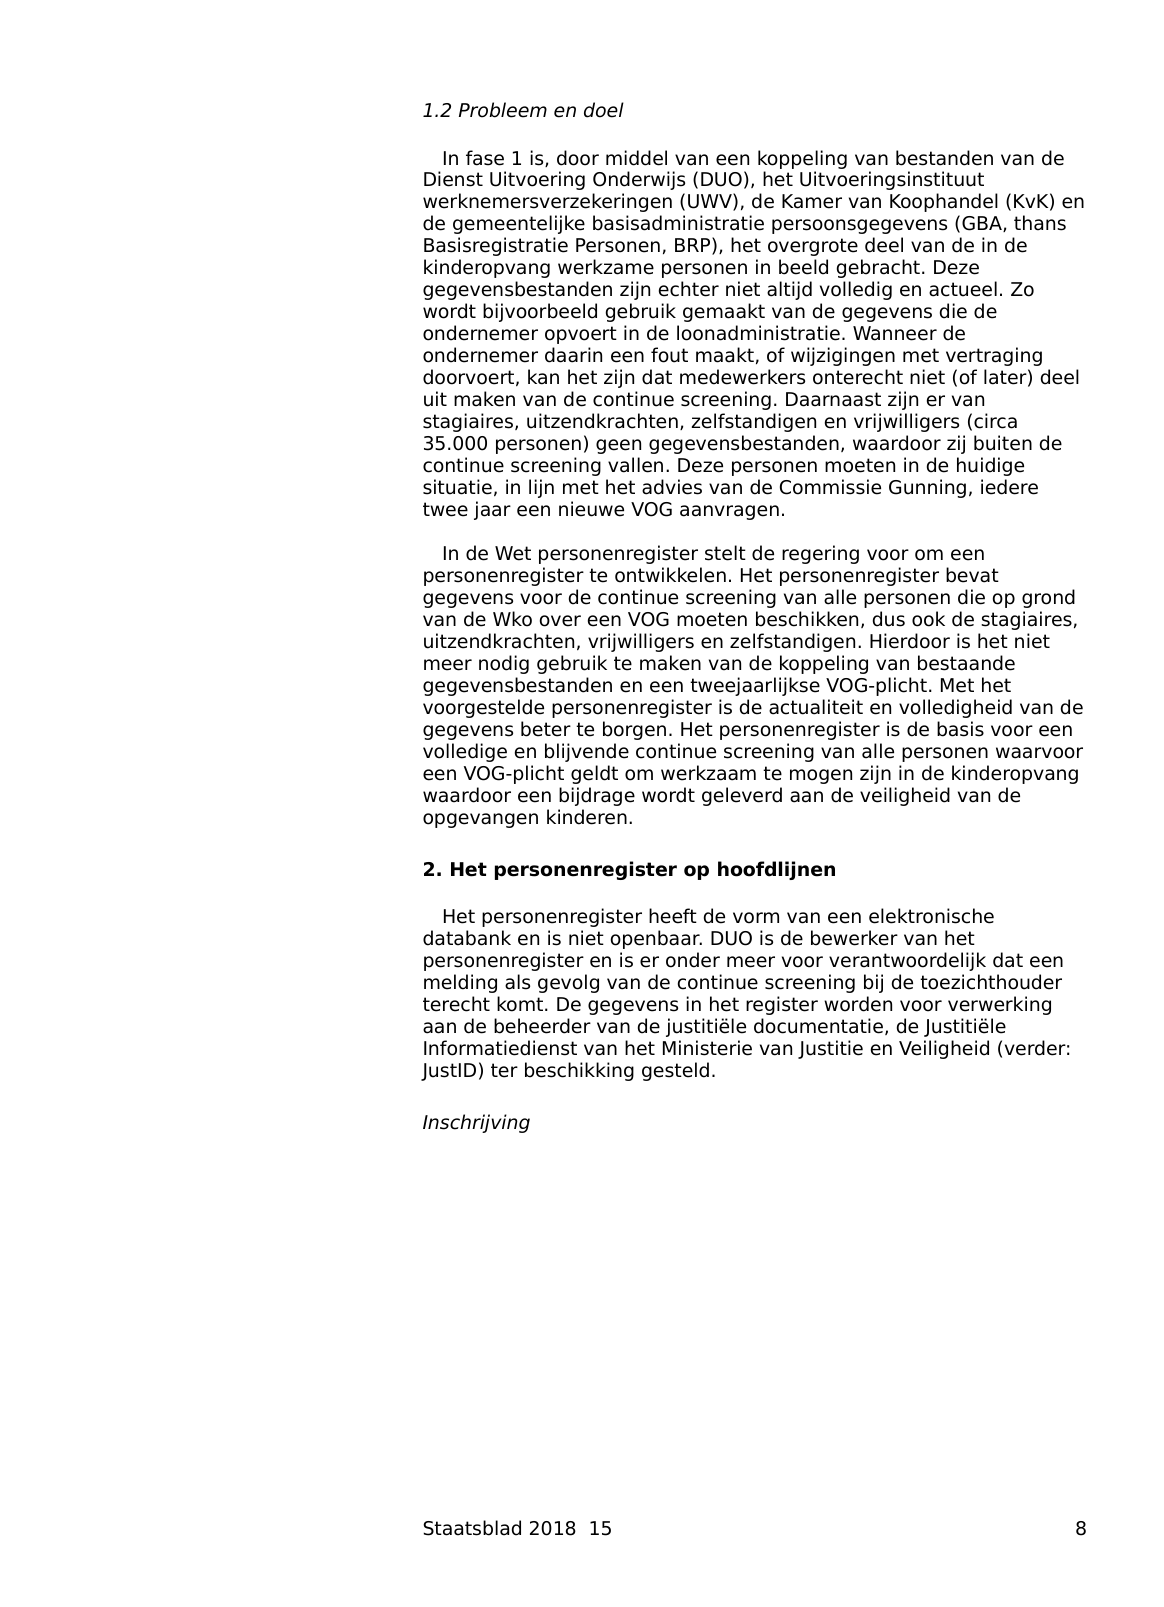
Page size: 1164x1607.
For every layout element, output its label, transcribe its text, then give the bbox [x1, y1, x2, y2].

subtitle 2. Het personenregister op hoofdlijnen [422, 859, 1087, 881]
text In fase 1 is, door middel van een koppeling van bestanden van de Dienst Uitvoering Onderwijs (DUO), het Uitvoeringsinstituut werknemersverzekeringen (UWV), de Kamer van Koophandel (KvK) en de gemeentelijke basisadministratie persoonsgegevens (GBA, thans Basisregistratie Personen, BRP), het overgrote deel van de in de kinderopvang werkzame personen in beeld gebracht. Deze gegevensbestanden zijn echter niet altijd volledig en actueel. Zo wordt bijvoorbeeld gebruik gemaakt van de gegevens die de ondernemer opvoert in de loonadministratie. Wanneer de ondernemer daarin een fout maakt, of wijzigingen met vertraging doorvoert, kan het zijn dat medewerkers onterecht niet (of later) deel uit maken van de continue screening. Daarnaast zijn er van stagiaires, uitzendkrachten, zelfstandigen en vrijwilligers (circa 35.000 personen) geen gegevensbestanden, waardoor zij buiten de continue screening vallen. Deze personen moeten in de huidige situatie, in lijn met het advies van de Commissie Gunning, iedere twee jaar een nieuwe VOG aanvragen. [422, 147, 1087, 521]
subtitle 1.2 Probleem en doel [422, 100, 1087, 122]
subtitle Inschrijving [422, 1112, 1087, 1134]
text In de Wet personenregister stelt de regering voor om een personenregister te ontwikkelen. Het personenregister bevat gegevens voor de continue screening van alle personen die op grond van de Wko over een VOG moeten beschikken, dus ook de stagiaires, uitzendkrachten, vrijwilligers en zelfstandigen. Hierdoor is het niet meer nodig gebruik te maken van de koppeling van bestaande gegevensbestanden en een tweejaarlijkse VOG-plicht. Met het voorgestelde personenregister is de actualiteit en volledigheid van de gegevens beter te borgen. Het personenregister is de basis voor een volledige en blijvende continue screening van alle personen waarvoor een VOG-plicht geldt om werkzaam te mogen zijn in de kinderopvang waardoor een bijdrage wordt geleverd aan de veiligheid van de opgevangen kinderen. [422, 543, 1087, 829]
text Het personenregister heeft de vorm van een elektronische databank en is niet openbaar. DUO is de bewerker van het personenregister en is er onder meer voor verantwoordelijk dat een melding als gevolg van de continue screening bij de toezichthouder terecht komt. De gegevens in het register worden voor verwerking aan de beheerder van de justitiële documentatie, de Justitiële Informatiedienst van het Ministerie van Justitie en Veiligheid (verder: JustID) ter beschikking gesteld. [422, 906, 1087, 1082]
